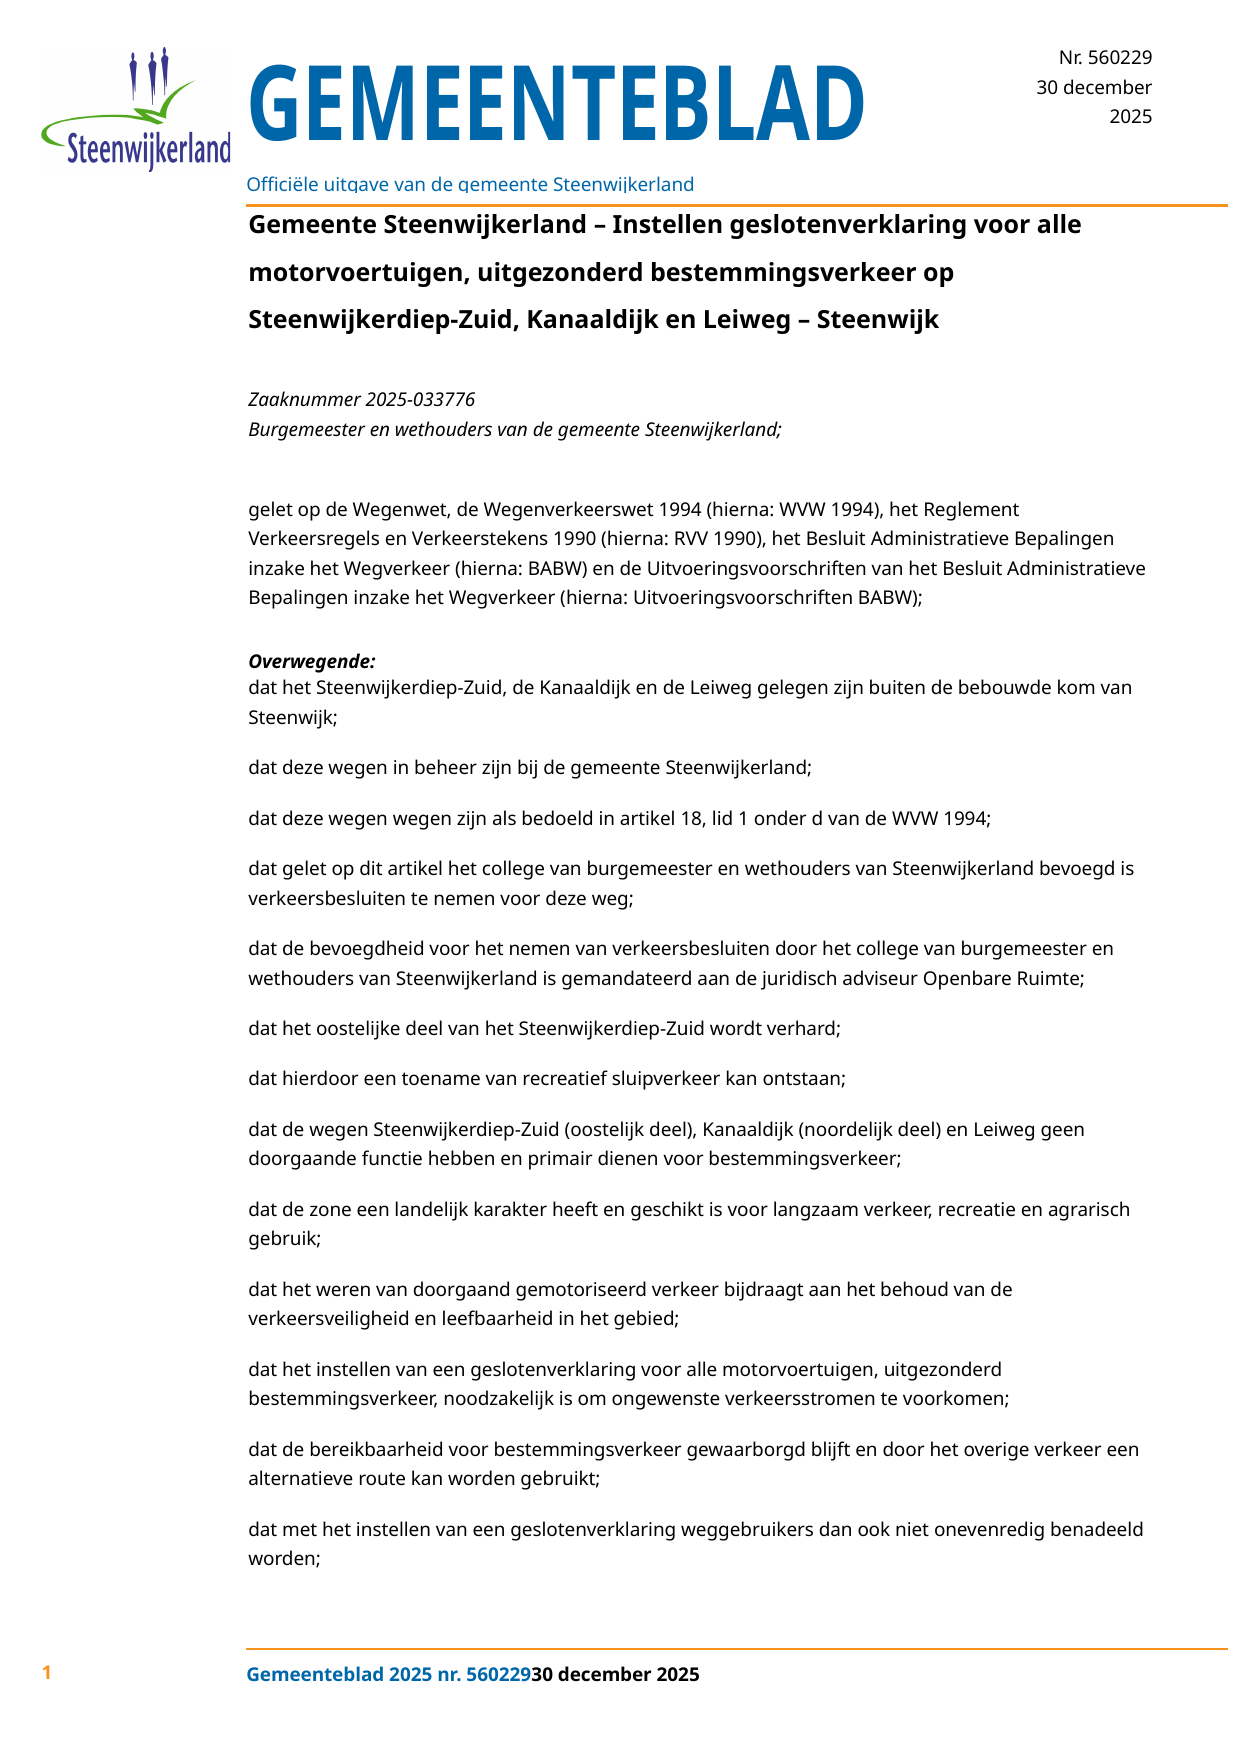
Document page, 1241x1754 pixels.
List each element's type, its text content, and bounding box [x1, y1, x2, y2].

text dat hierdoor een toename van recreatief sluipverkeer kan ontstaan; [248, 1066, 1152, 1091]
text dat het weren van doorgaand gemotoriseerd verkeer bijdraagt aan het behoud van de verkeersveiligheid en leefbaarheid in het gebied; [248, 1276, 1152, 1331]
text Overwegende: [248, 648, 1152, 674]
text dat de bereikbaarheid voor bestemmingsverkeer gewaarborgd blijft en door het overige verkeer een alternatieve route kan worden gebruikt; [248, 1436, 1152, 1491]
text dat de zone een landelijk karakter heeft en geschikt is voor langzaam verkeer, recreatie en agrarisch gebruik; [248, 1196, 1152, 1251]
text Gemeente Steenwijkerland – Instellen geslotenverklaring voor alle motorvoertuigen, uitgezonderd bestemmingsverkeer op Steenwijkerdiep-Zuid, Kanaaldijk en Leiweg – Steenwijk [248, 207, 1152, 336]
text dat het Steenwijkerdiep-Zuid, de Kanaaldijk en de Leiweg gelegen zijn buiten de bebouwde kom van Steenwijk; [248, 674, 1152, 729]
text dat met het instellen van een geslotenverklaring weggebruikers dan ook niet onevenredig benadeeld worden; [248, 1516, 1152, 1571]
text dat deze wegen wegen zijn als bedoeld in artikel 18, lid 1 onder d van de WVW 1994; [248, 805, 1152, 830]
text gelet op de Wegenwet, de Wegenverkeerswet 1994 (hierna: WVW 1994), het Reglement Verkeersregels en Verkeerstekens 1990 (hierna: RVV 1990), het Besluit Administratieve Bepalingen inzake het Wegverkeer (hierna: BABW) en de Uitvoeringsvoorschriften van het Besluit Administratieve Bepalingen inzake het Wegverkeer (hierna: Uitvoeringsvoorschriften BABW); [248, 496, 1152, 610]
picture [41, 47, 231, 172]
text Burgemeester en wethouders van de gemeente Steenwijkerland; [248, 416, 1152, 442]
text dat gelet op dit artikel het college van burgemeester en wethouders van Steenwijkerland bevoegd is verkeersbesluiten te nemen voor deze weg; [248, 855, 1152, 910]
text Zaaknummer 2025-033776 [248, 386, 1152, 412]
text dat de wegen Steenwijkerdiep-Zuid (oostelijk deel), Kanaaldijk (noordelijk deel) en Leiweg geen doorgaande functie hebben en primair dienen voor bestemmingsverkeer; [248, 1116, 1152, 1171]
text dat het instellen van een geslotenverklaring voor alle motorvoertuigen, uitgezonderd bestemmingsverkeer, noodzakelijk is om ongewenste verkeersstromen te voorkomen; [248, 1356, 1152, 1411]
text dat deze wegen in beheer zijn bij de gemeente Steenwijkerland; [248, 754, 1152, 780]
text dat het oostelijke deel van het Steenwijkerdiep-Zuid wordt verhard; [248, 1015, 1152, 1041]
text dat de bevoegdheid voor het nemen van verkeersbesluiten door het college van burgemeester en wethouders van Steenwijkerland is gemandateerd aan de juridisch adviseur Openbare Ruimte; [248, 935, 1152, 990]
